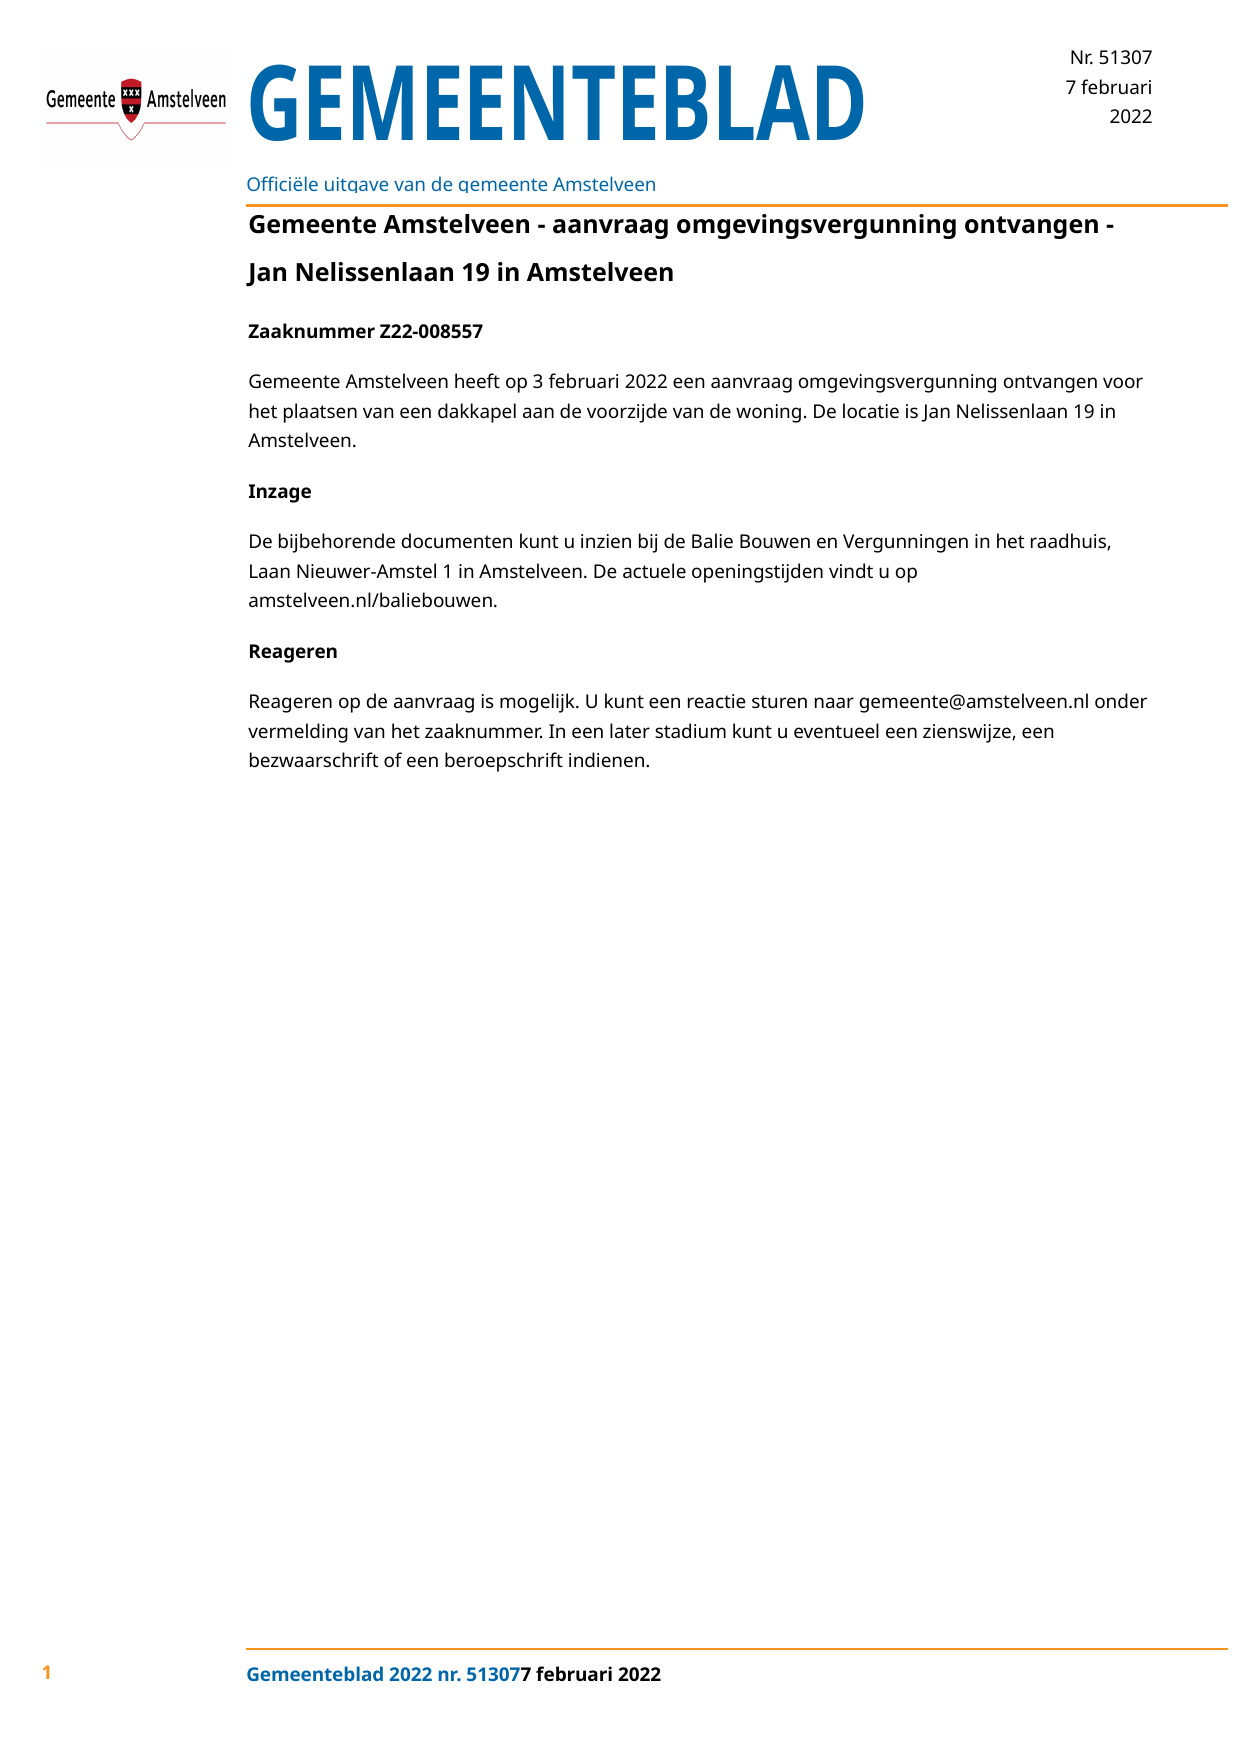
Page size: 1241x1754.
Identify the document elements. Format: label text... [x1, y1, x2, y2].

text Inzage [248, 478, 1152, 504]
picture [41, 47, 231, 172]
text Gemeente Amstelveen heeft op 3 februari 2022 een aanvraag omgevingsvergunning ontvangen voor het plaatsen van een dakkapel aan de voorzijde van de woning. De locatie is Jan Nelissenlaan 19 in Amstelveen. [248, 368, 1152, 453]
text Reageren [248, 638, 1152, 664]
text Reageren op de aanvraag is mogelijk. U kunt een reactie sturen naar gemeente@amstelveen.nl onder vermelding van het zaaknummer. In een later stadium kunt u eventueel een zienswijze, een bezwaarschrift of een beroepschrift indienen. [248, 688, 1152, 773]
text De bijbehorende documenten kunt u inzien bij de Balie Bouwen en Vergunningen in het raadhuis, Laan Nieuwer-Amstel 1 in Amstelveen. De actuele openingstijden vindt u op amstelveen.nl/baliebouwen. [248, 528, 1152, 613]
text Zaaknummer Z22-008557 [248, 318, 1152, 344]
text Gemeente Amstelveen - aanvraag omgevingsvergunning ontvangen - Jan Nelissenlaan 19 in Amstelveen [248, 207, 1152, 288]
